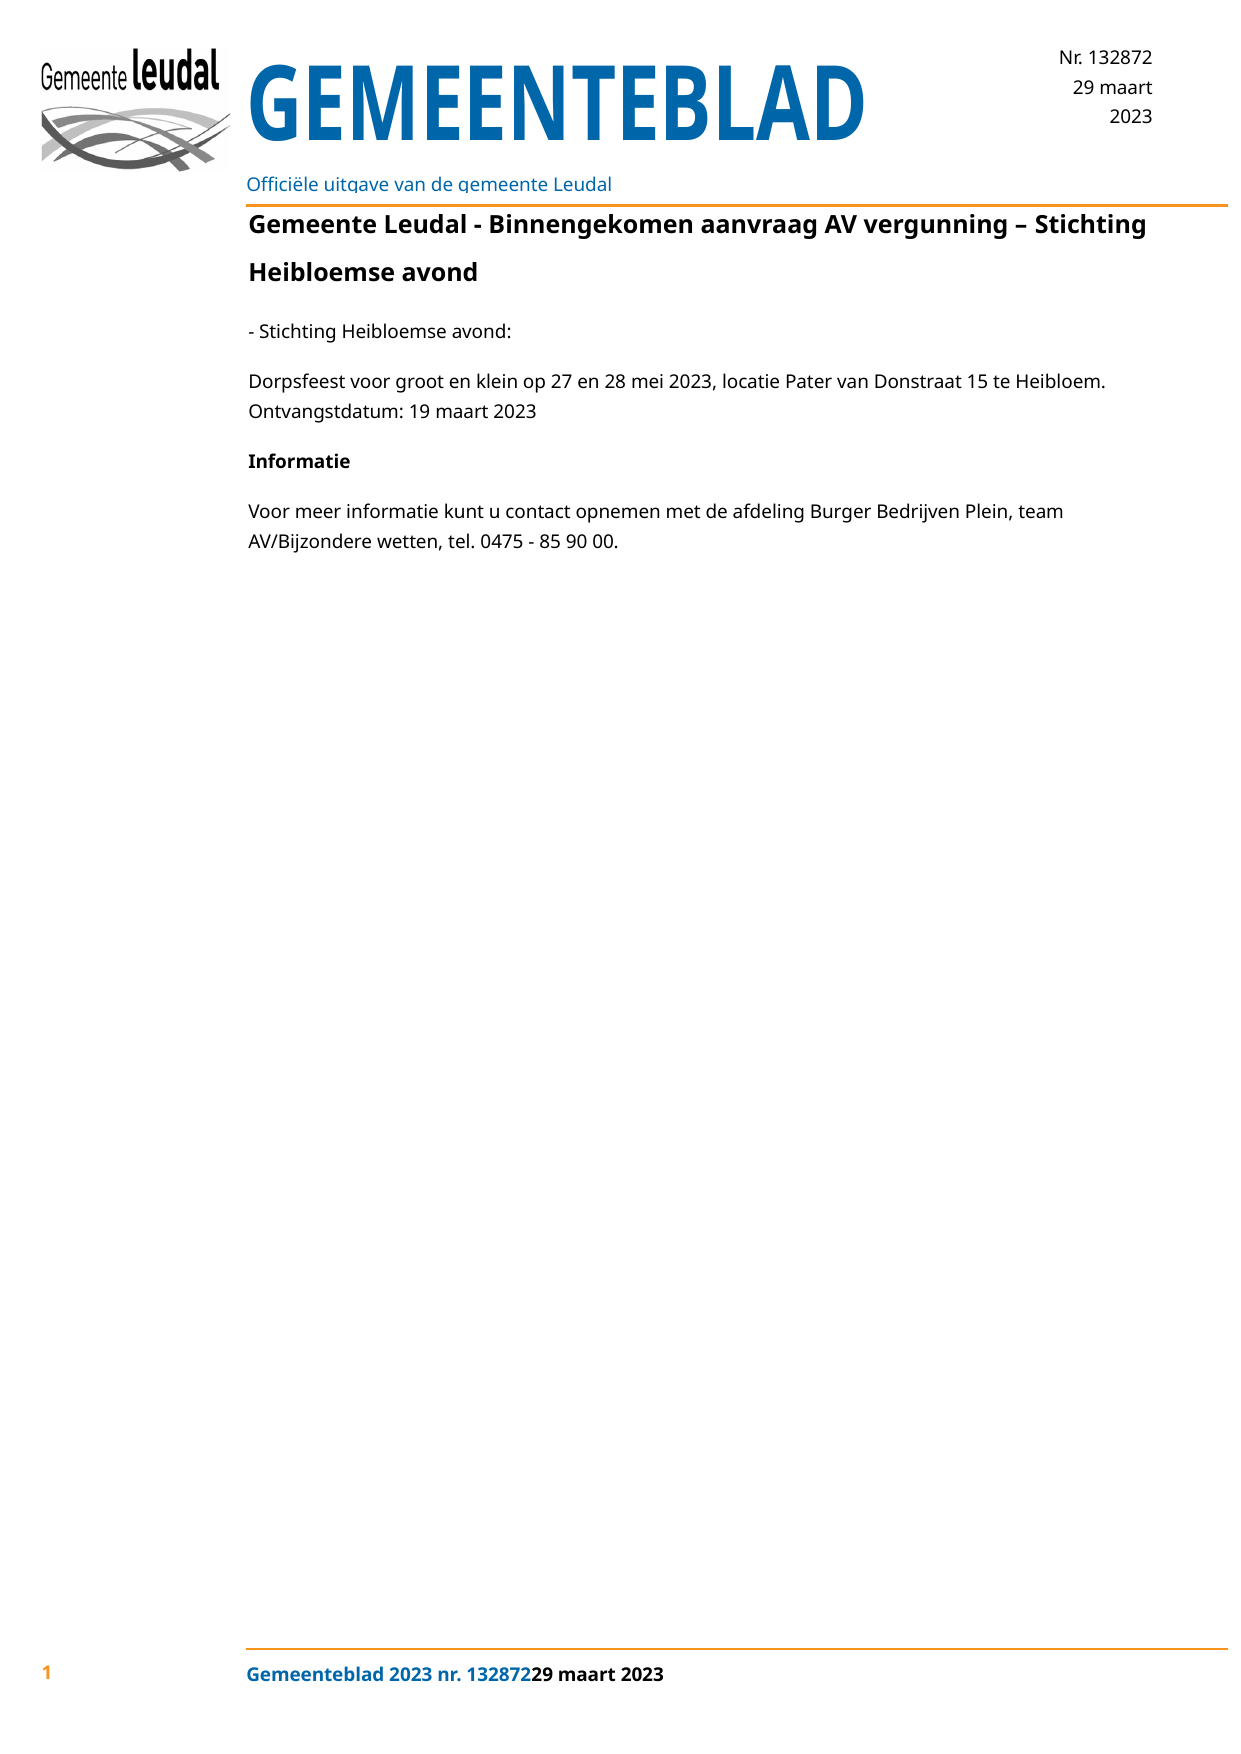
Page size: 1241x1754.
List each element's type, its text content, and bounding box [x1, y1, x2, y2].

text Gemeente Leudal - Binnengekomen aanvraag AV vergunning – Stichting Heibloemse avond [248, 207, 1152, 288]
text Voor meer informatie kunt u contact opnemen met de afdeling Burger Bedrijven Plein, team AV/Bijzondere wetten, tel. 0475 - 85 90 00. [248, 499, 1152, 554]
picture [41, 47, 231, 172]
text - Stichting Heibloemse avond: [248, 318, 1152, 344]
text Dorpsfeest voor groot en klein op 27 en 28 mei 2023, locatie Pater van Donstraat 15 te Heibloem. Ontvangstdatum: 19 maart 2023 [248, 368, 1152, 424]
text Informatie [248, 448, 1152, 474]
